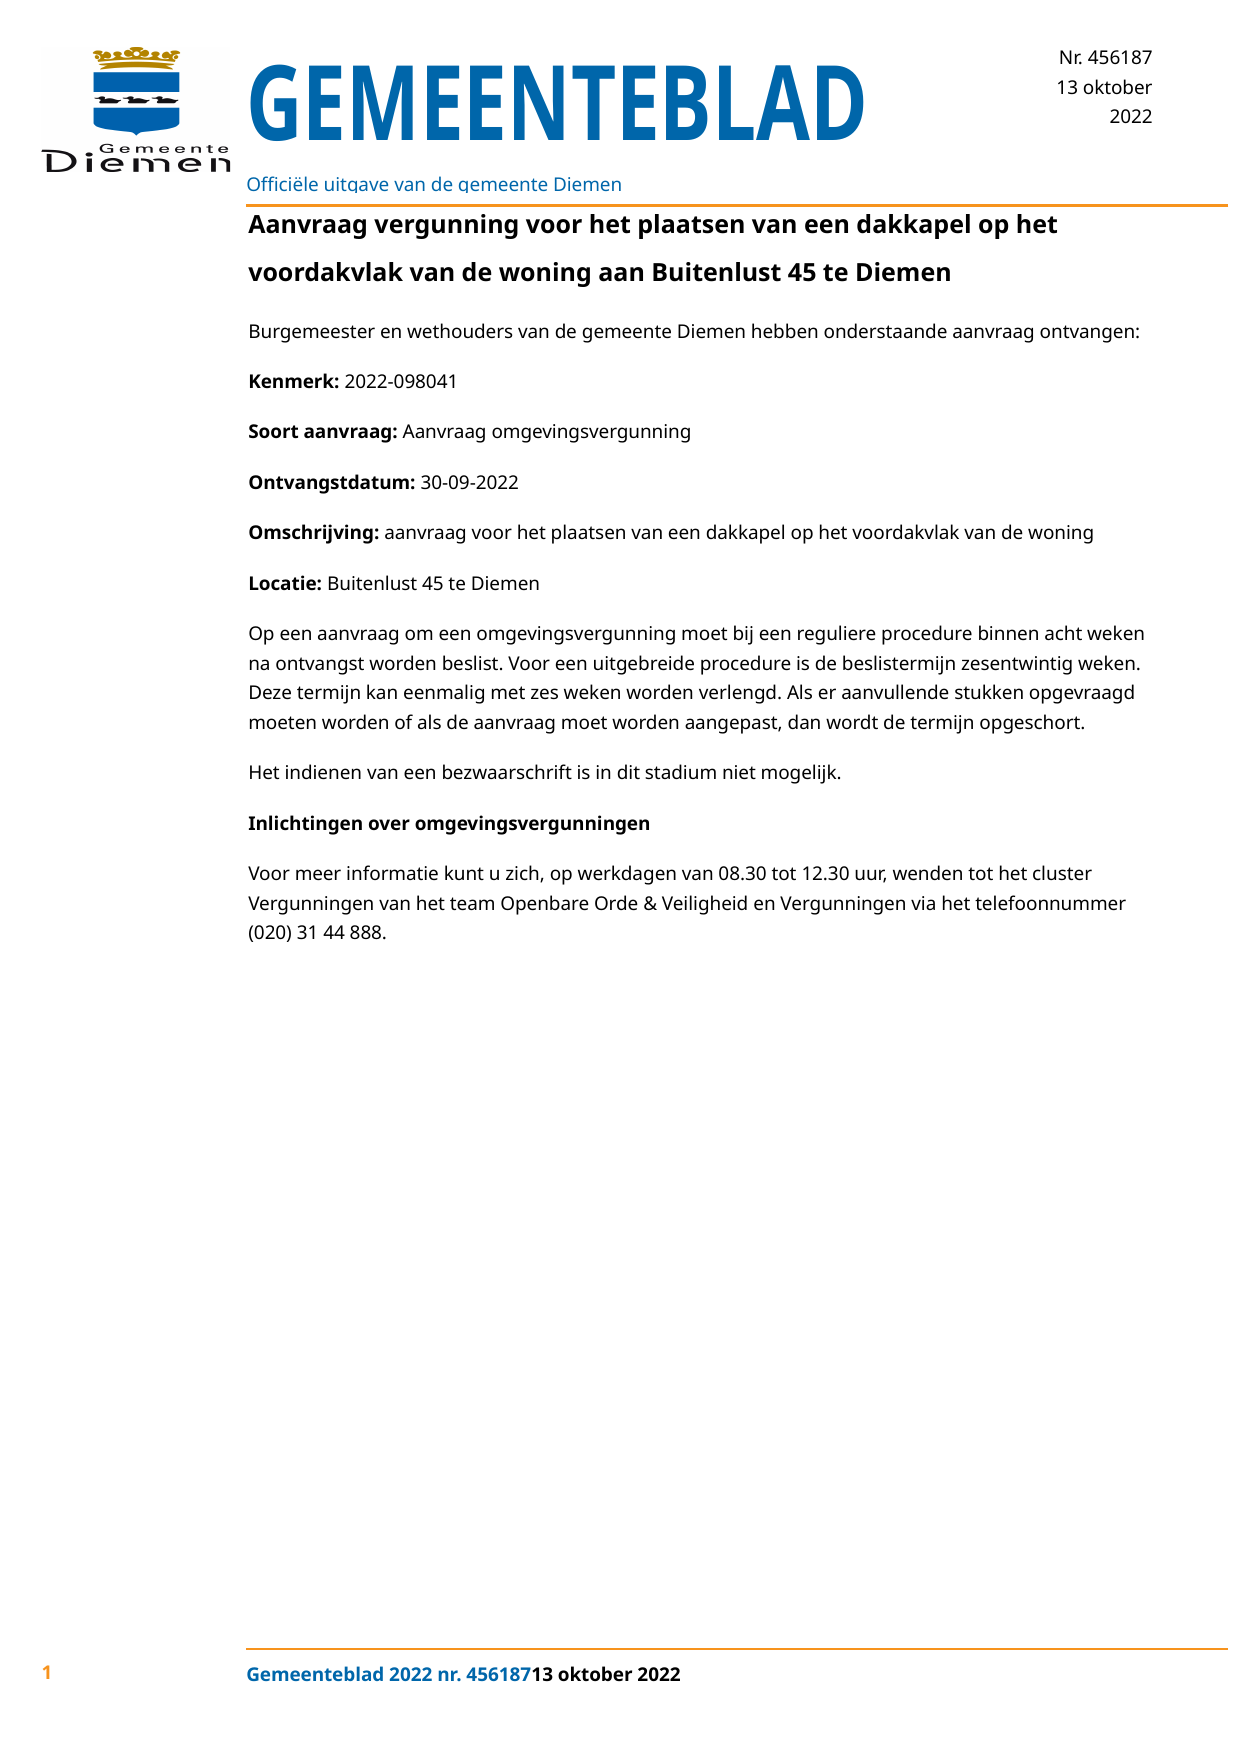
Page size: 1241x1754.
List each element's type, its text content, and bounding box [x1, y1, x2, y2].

text Inlichtingen over omgevingsvergunningen [248, 810, 1152, 836]
text Aanvraag vergunning voor het plaatsen van een dakkapel op het voordakvlak van de woning aan Buitenlust 45 te Diemen [248, 207, 1152, 288]
text Soort aanvraag: Aanvraag omgevingsvergunning [248, 419, 1152, 444]
text Locatie: Buitenlust 45 te Diemen [248, 570, 1152, 596]
text Het indienen van een bezwaarschrift is in dit stadium niet mogelijk. [248, 759, 1152, 785]
text Op een aanvraag om een omgevingsvergunning moet bij een reguliere procedure binnen acht weken na ontvangst worden beslist. Voor een uitgebreide procedure is de beslistermijn zesentwintig weken. Deze termijn kan eenmalig met zes weken worden verlengd. Als er aanvullende stukken opgevraagd moeten worden of als de aanvraag moet worden aangepast, dan wordt de termijn opgeschort. [248, 620, 1152, 735]
text Ontvangstdatum: 30-09-2022 [248, 469, 1152, 495]
text Omschrijving: aanvraag voor het plaatsen van een dakkapel op het voordakvlak van de woning [248, 519, 1152, 545]
text Burgemeester en wethouders van de gemeente Diemen hebben onderstaande aanvraag ontvangen: [248, 318, 1152, 344]
text Voor meer informatie kunt u zich, op werkdagen van 08.30 tot 12.30 uur, wenden tot het cluster Vergunningen van het team Openbare Orde & Veiligheid en Vergunningen via het telefoonnummer (020) 31 44 888. [248, 860, 1152, 945]
text Kenmerk: 2022-098041 [248, 368, 1152, 394]
picture [41, 47, 231, 172]
